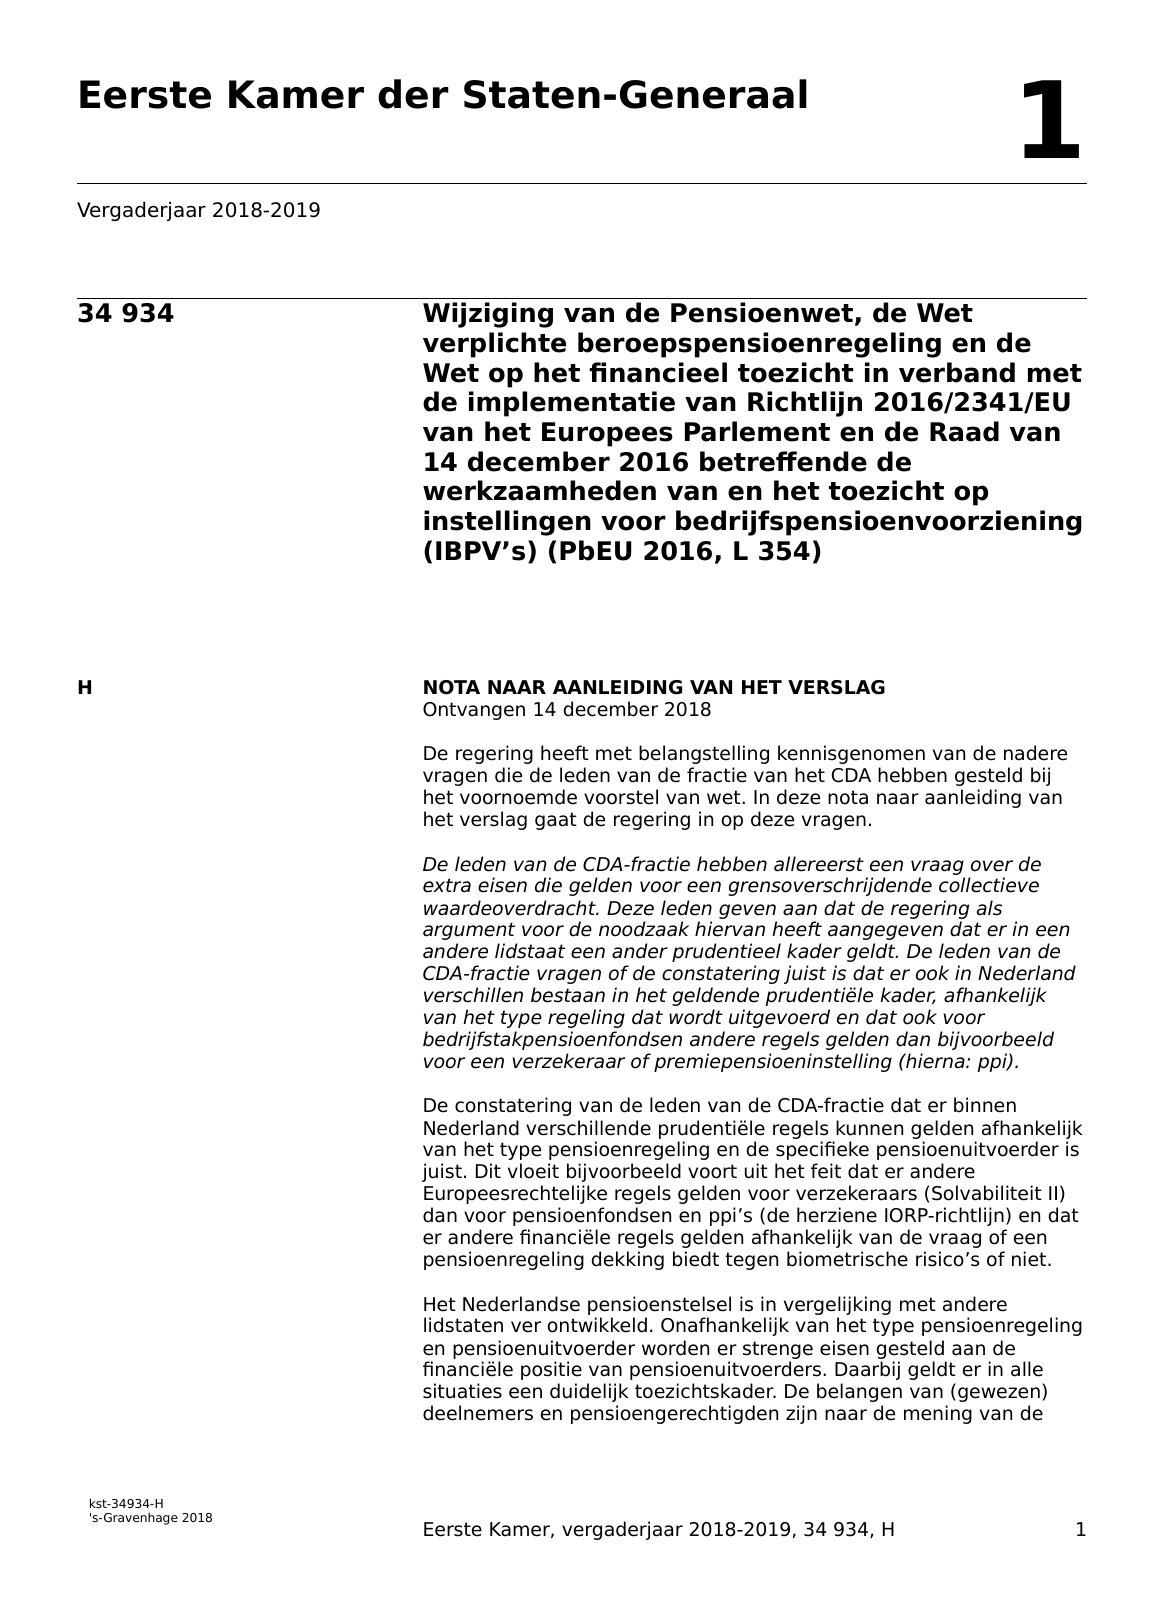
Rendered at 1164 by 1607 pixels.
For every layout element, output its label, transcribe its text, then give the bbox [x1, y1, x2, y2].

text kst-34934-H [88, 1497, 323, 1511]
text 's-Gravenhage 2018 [88, 1511, 323, 1525]
text Het Nederlandse pensioenstelsel is in vergelijking met andere lidstaten ver ontwikkeld. Onafhankelijk van het type pensioenregeling en pensioenuitvoerder worden er strenge eisen gesteld aan de financiële positie van pensioenuitvoerders. Daarbij geldt er in alle situaties een duidelijk toezichtskader. De belangen van (gewezen) deelnemers en pensioengerechtigden zijn naar de mening van de [422, 1293, 1087, 1425]
table_header 1 [886, 59, 1087, 183]
text De leden van de CDA-fractie hebben allereerst een vraag over de extra eisen die gelden voor een grensoverschrijdende collectieve waardeoverdracht. Deze leden geven aan dat de regering als argument voor de noodzaak hiervan heeft aangegeven dat er in een andere lidstaat een ander prudentieel kader geldt. De leden van de CDA-fractie vragen of de constatering juist is dat er ook in Nederland verschillen bestaan in het geldende prudentiële kader, afhankelijk van het type regeling dat wordt uitgevoerd en dat ook voor bedrijfstakpensioenfondsen andere regels gelden dan bijvoorbeeld voor een verzekeraar of premiepensioeninstelling (hierna: ppi). [422, 853, 1087, 1073]
subtitle H NOTA NAAR AANLEIDING VAN HET VERSLAG [77, 677, 1087, 699]
subtitle 34 934 Wijziging van de Pensioenwet, de Wet verplichte beroepspensioenregeling en de Wet op het financieel toezicht in verband met de implementatie van Richtlijn 2016/2341/EU van het Europees Parlement en de Raad van 14 december 2016 betreffende de werkzaamheden van en het toezicht op instellingen voor bedrijfspensioenvoorziening (IBPV’s) (PbEU 2016, L 354) [77, 299, 1087, 566]
text Ontvangen 14 december 2018 [422, 699, 1087, 721]
text De regering heeft met belangstelling kennisgenomen van de nadere vragen die de leden van de fractie van het CDA hebben gesteld bij het voornoemde voorstel van wet. In deze nota naar aanleiding van het verslag gaat de regering in op deze vragen. [422, 743, 1087, 831]
text De constatering van de leden van de CDA-fractie dat er binnen Nederland verschillende prudentiële regels kunnen gelden afhankelijk van het type pensioenregeling en de specifieke pensioenuitvoerder is juist. Dit vloeit bijvoorbeeld voort uit het feit dat er andere Europeesrechtelijke regels gelden voor verzekeraars (Solvabiliteit II) dan voor pensioenfondsen en ppi’s (de herziene IORP-richtlijn) en dat er andere financiële regels gelden afhankelijk van de vraag of een pensioenregeling dekking biedt tegen biometrische risico’s of niet. [422, 1095, 1087, 1271]
table_cell Vergaderjaar 2018-2019 [77, 184, 1087, 298]
table_header Eerste Kamer der Staten-Generaal [77, 59, 886, 183]
